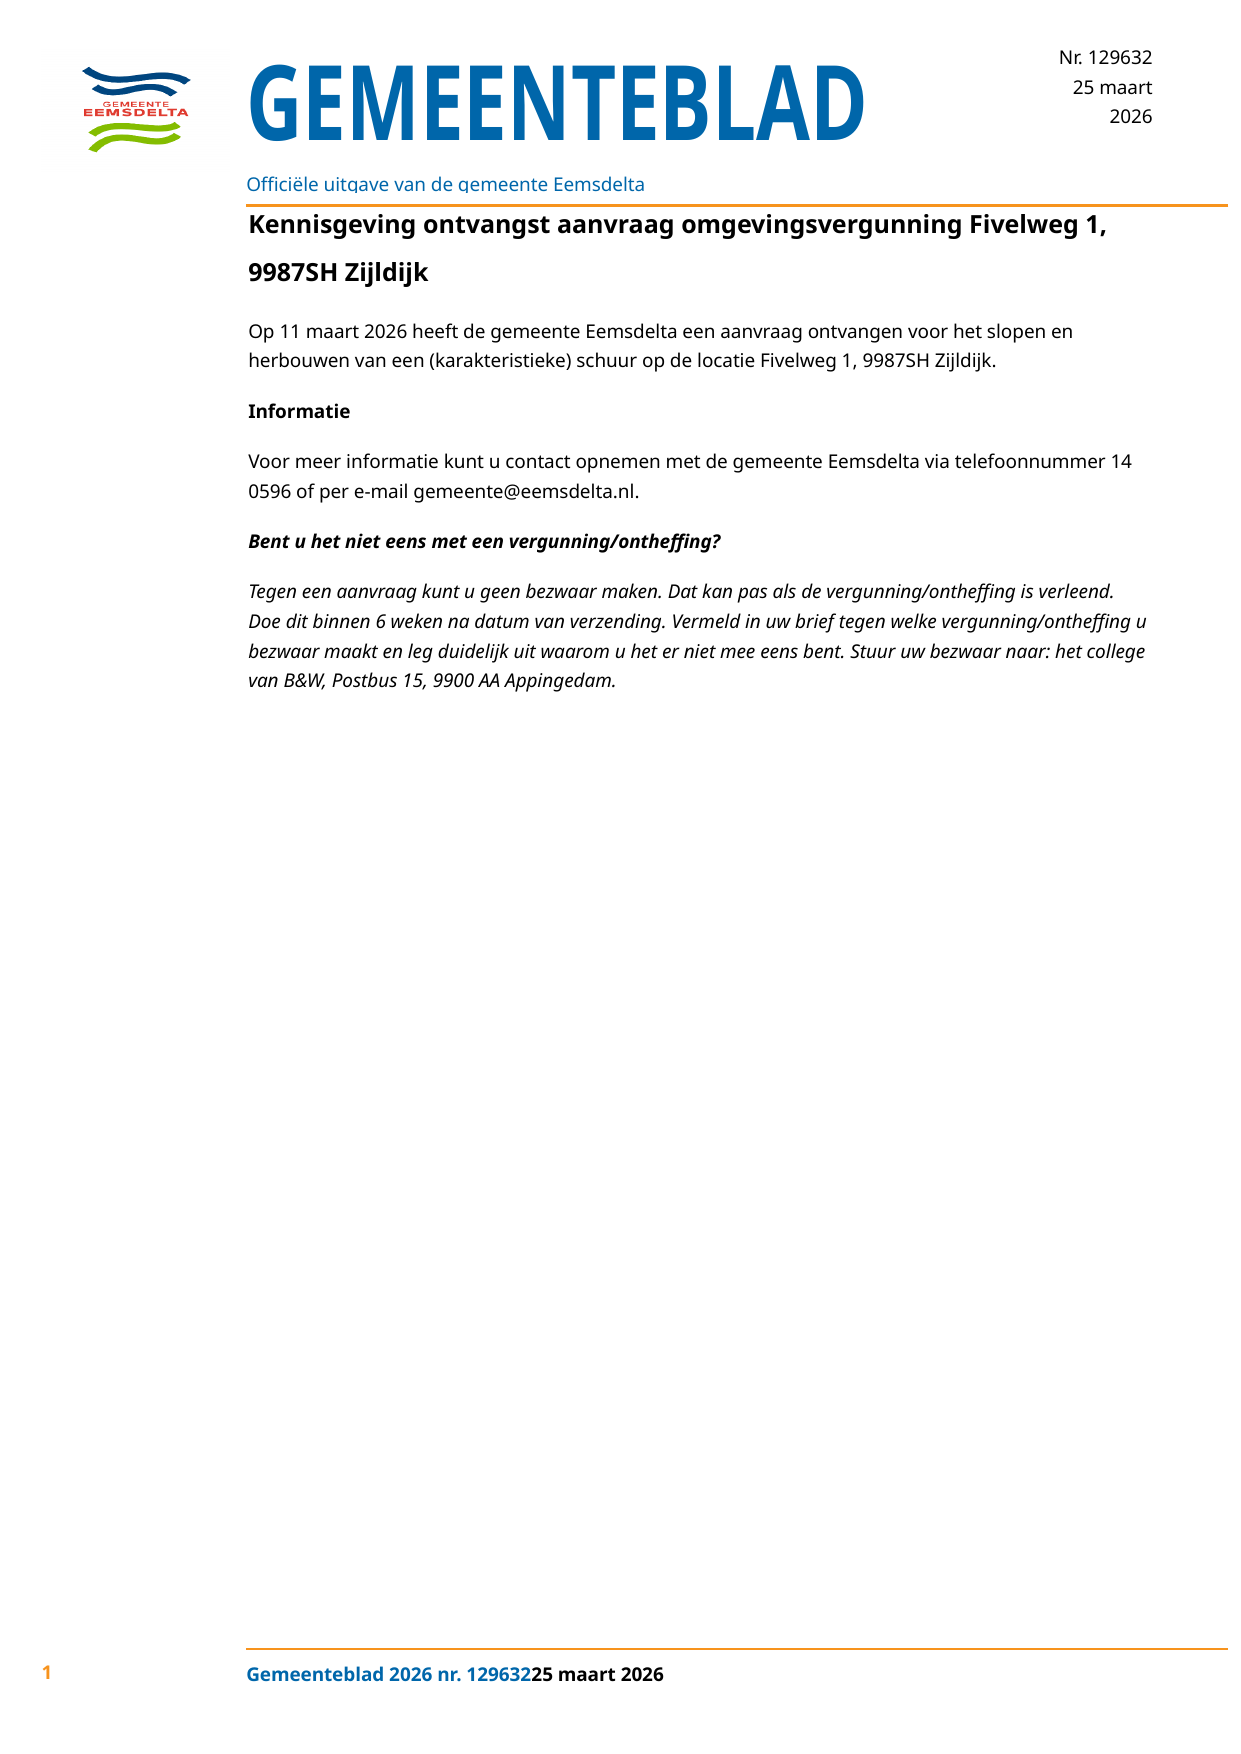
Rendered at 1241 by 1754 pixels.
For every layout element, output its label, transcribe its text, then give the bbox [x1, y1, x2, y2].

text Op 11 maart 2026 heeft de gemeente Eemsdelta een aanvraag ontvangen voor het slopen en herbouwen van een (karakteristieke) schuur op de locatie Fivelweg 1, 9987SH Zijldijk. [248, 318, 1152, 373]
picture [41, 47, 231, 172]
text Tegen een aanvraag kunt u geen bezwaar maken. Dat kan pas als de vergunning/ontheffing is verleend. Doe dit binnen 6 weken na datum van verzending. Vermeld in uw brief tegen welke vergunning/ontheffing u bezwaar maakt en leg duidelijk uit waarom u het er niet mee eens bent. Stuur uw bezwaar naar: het college van B&W, Postbus 15, 9900 AA Appingedam. [248, 579, 1152, 693]
text Voor meer informatie kunt u contact opnemen met de gemeente Eemsdelta via telefoonnummer 14 0596 of per e-mail gemeente@eemsdelta.nl. [248, 448, 1152, 504]
text Bent u het niet eens met een vergunning/ontheffing? [248, 528, 1152, 554]
text Informatie [248, 398, 1152, 424]
text Kennisgeving ontvangst aanvraag omgevingsvergunning Fivelweg 1, 9987SH Zijldijk [248, 207, 1152, 288]
